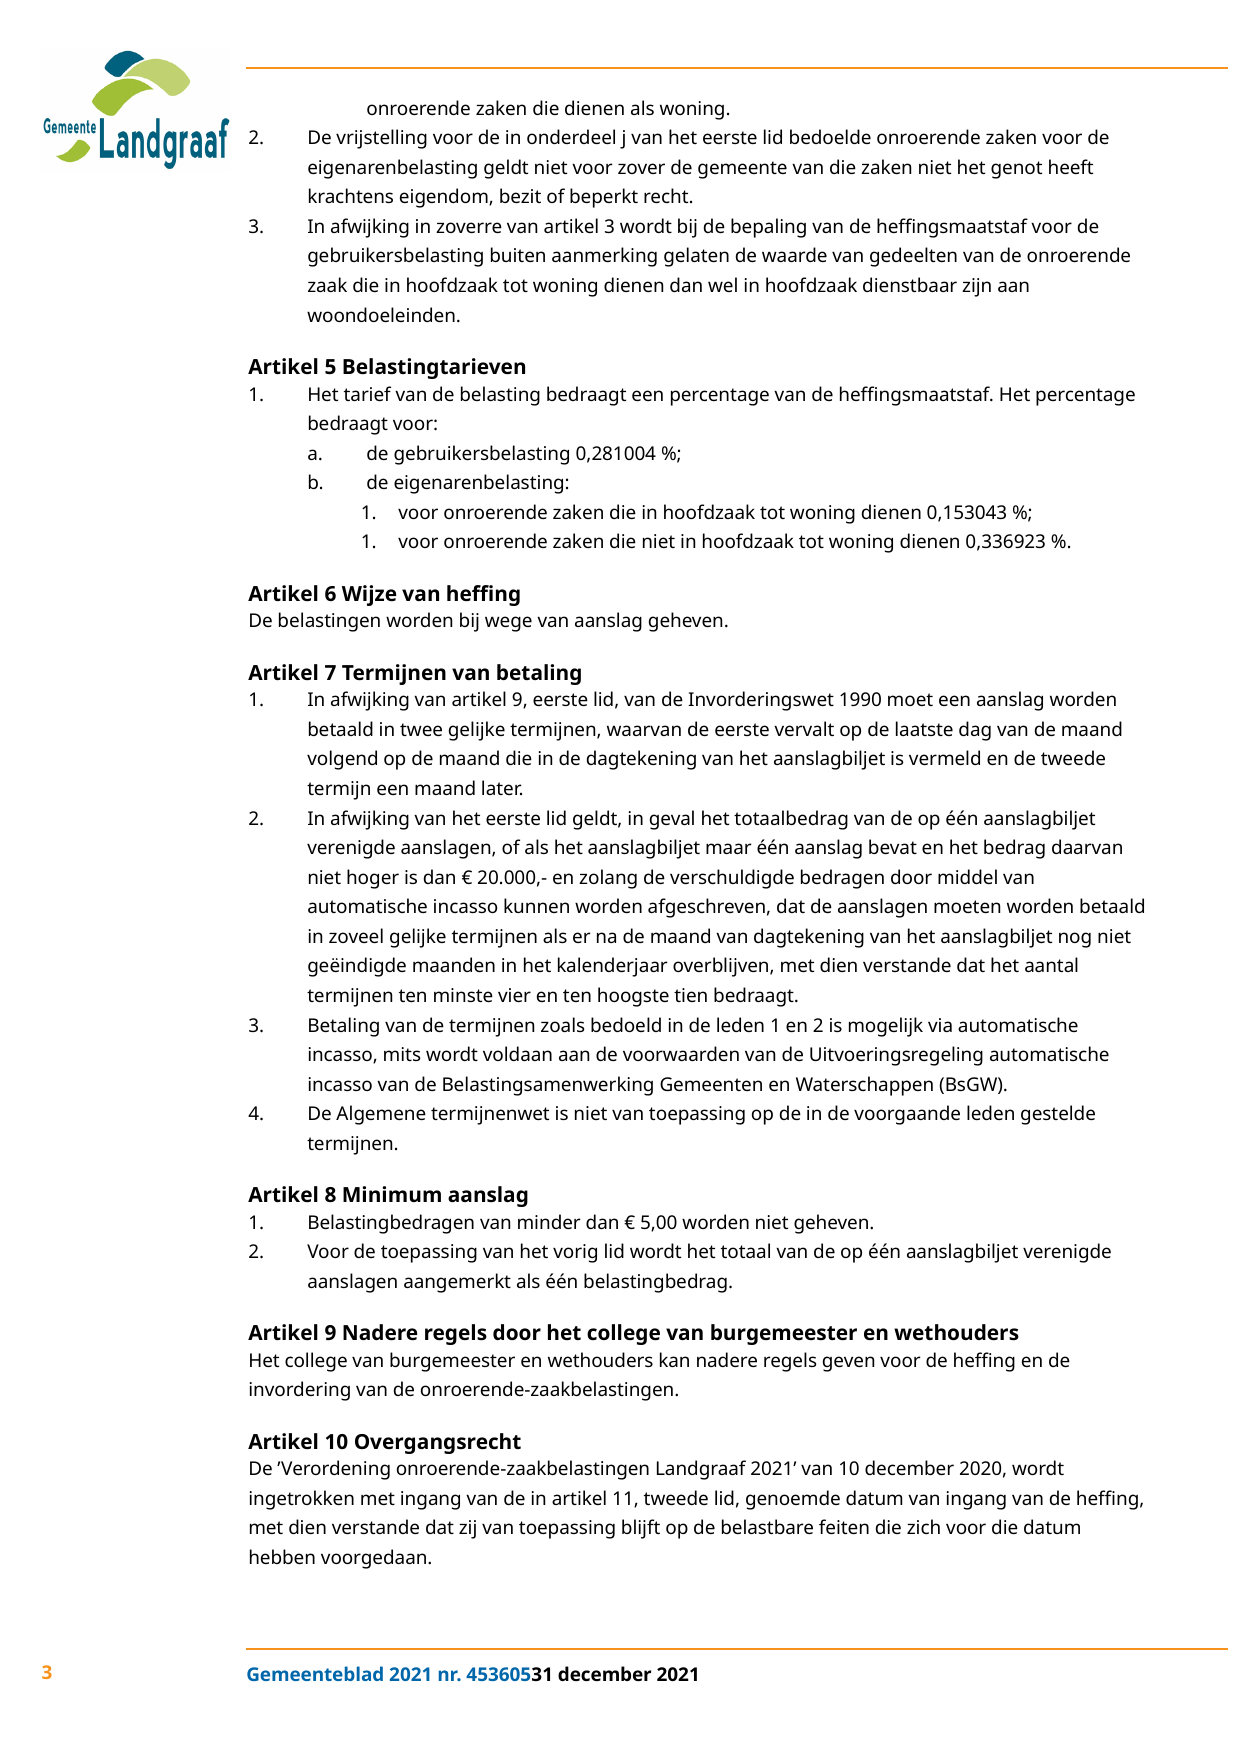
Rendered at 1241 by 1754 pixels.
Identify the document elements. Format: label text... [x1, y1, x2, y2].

list De Algemene termijnenwet is niet van toepassing op de in de voorgaande leden gestelde termijnen. [248, 1101, 1152, 1156]
text De belastingen worden bij wege van aanslag geheven. [248, 607, 1152, 633]
list Voor de toepassing van het vorig lid wordt het totaal van de op één aanslagbiljet verenigde aanslagen aangemerkt als één belastingbedrag. [248, 1238, 1152, 1294]
list de gebruikersbelasting 0,281004 %; [307, 440, 1152, 466]
list In afwijking van het eerste lid geldt, in geval het totaalbedrag van de op één aanslagbiljet verenigde aanslagen, of als het aanslagbiljet maar één aanslag bevat en het bedrag daarvan niet hoger is dan € 20.000,- en zolang de verschuldigde bedragen door middel van automatische incasso kunnen worden afgeschreven, dat de aanslagen moeten worden betaald in zoveel gelijke termijnen als er na de maand van dagtekening van het aanslagbiljet nog niet geëindigde maanden in het kalenderjaar overblijven, met dien verstande dat het aantal termijnen ten minste vier en ten hoogste tien bedraagt. [248, 805, 1152, 1008]
list de eigenarenbelasting: [307, 469, 1152, 495]
text Artikel 8 Minimum aanslag [248, 1181, 1152, 1209]
list onroerende zaken die dienen als woning. [307, 95, 1152, 121]
list In afwijking in zoverre van artikel 3 wordt bij de bepaling van de heffingsmaatstaf voor de gebruikersbelasting buiten aanmerking gelaten de waarde van gedeelten van de onroerende zaak die in hoofdzaak tot woning dienen dan wel in hoofdzaak dienstbaar zijn aan woondoeleinden. [248, 213, 1152, 328]
text De ’Verordening onroerende-zaakbelastingen Landgraaf 2021’ van 10 december 2020, wordt ingetrokken met ingang van de in artikel 11, tweede lid, genoemde datum van ingang van de heffing, met dien verstande dat zij van toepassing blijft op de belastbare feiten die zich voor die datum hebben voorgedaan. [248, 1455, 1152, 1570]
list voor onroerende zaken die in hoofdzaak tot woning dienen 0,153043 %; [361, 499, 1152, 525]
text Artikel 10 Overgangsrecht [248, 1427, 1152, 1455]
text Artikel 9 Nadere regels door het college van burgemeester en wethouders [248, 1318, 1152, 1347]
text Artikel 7 Termijnen van betaling [248, 658, 1152, 686]
list Belastingbedragen van minder dan € 5,00 worden niet geheven. [248, 1209, 1152, 1235]
list In afwijking van artikel 9, eerste lid, van de Invorderingswet 1990 moet een aanslag worden betaald in twee gelijke termijnen, waarvan de eerste vervalt op de laatste dag van de maand volgend op de maand die in de dagtekening van het aanslagbiljet is vermeld en de tweede termijn een maand later. [248, 686, 1152, 801]
picture [41, 47, 231, 172]
list De vrijstelling voor de in onderdeel j van het eerste lid bedoelde onroerende zaken voor de eigenarenbelasting geldt niet voor zover de gemeente van die zaken niet het genot heeft krachtens eigendom, bezit of beperkt recht. [248, 124, 1152, 209]
text Artikel 6 Wijze van heffing [248, 579, 1152, 607]
text Artikel 5 Belastingtarieven [248, 352, 1152, 381]
text Het college van burgemeester en wethouders kan nadere regels geven voor de heffing en de invordering van de onroerende-zaakbelastingen. [248, 1347, 1152, 1402]
list Betaling van de termijnen zoals bedoeld in de leden 1 en 2 is mogelijk via automatische incasso, mits wordt voldaan aan de voorwaarden van de Uitvoeringsregeling automatische incasso van de Belastingsamenwerking Gemeenten en Waterschappen (BsGW). [248, 1012, 1152, 1097]
list Het tarief van de belasting bedraagt een percentage van de heffingsmaatstaf. Het percentage bedraagt voor: [248, 381, 1152, 436]
list voor onroerende zaken die niet in hoofdzaak tot woning dienen 0,336923 %. [361, 529, 1152, 554]
